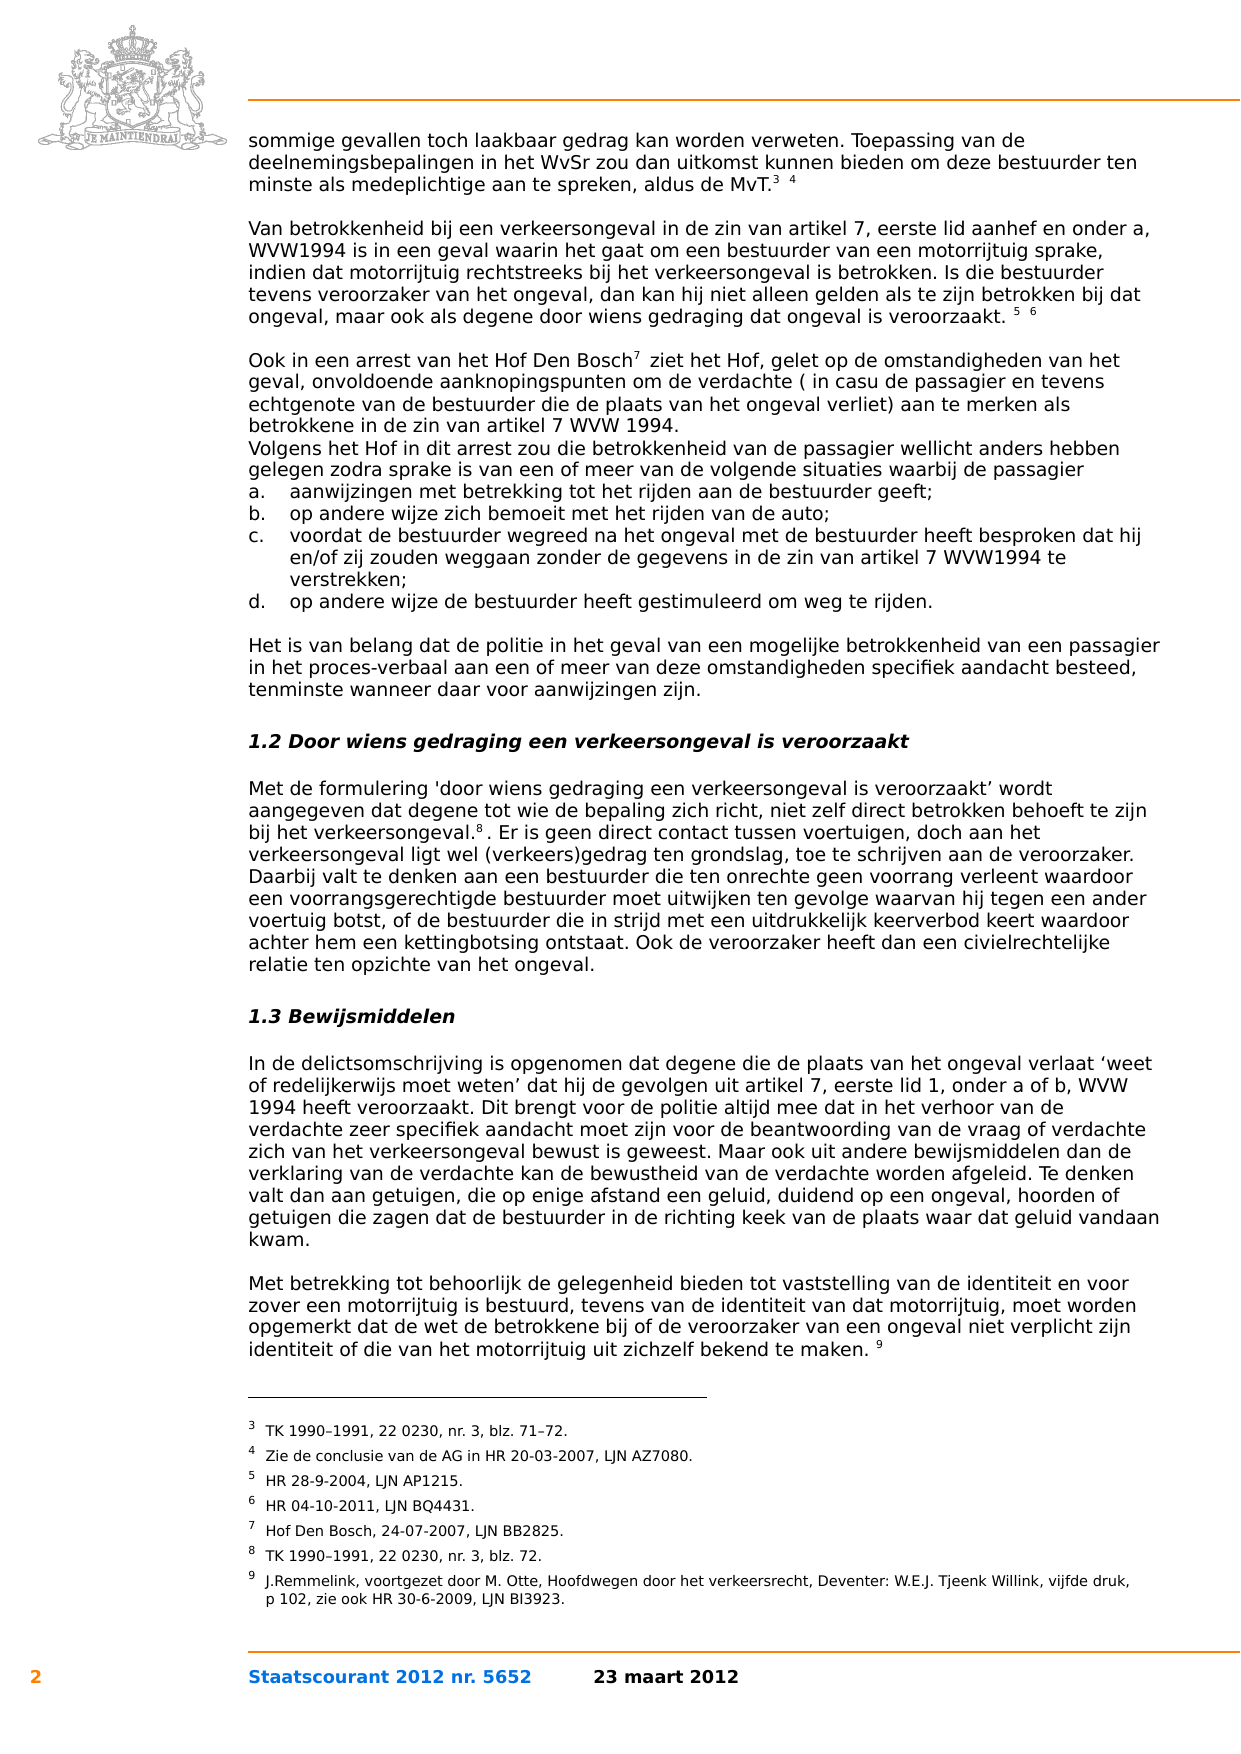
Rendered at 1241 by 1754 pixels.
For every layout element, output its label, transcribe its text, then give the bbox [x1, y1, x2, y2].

text Van betrokkenheid bij een verkeersongeval in de zin van artikel 7, eerste lid aanhef en onder a, WVW1994 is in een geval waarin het gaat om een bestuurder van een motorrijtuig sprake, indien dat motorrijtuig rechtstreeks bij het verkeersongeval is betrokken. Is die bestuurder tevens veroorzaker van het ongeval, dan kan hij niet alleen gelden als te zijn betrokken bij dat ongeval, maar ook als degene door wiens gedraging dat ongeval is veroorzaakt. [248, 218, 1163, 328]
text In de delictsomschrijving is opgenomen dat degene die de plaats van het ongeval verlaat ‘weet of redelijkerwijs moet weten’ dat hij de gevolgen uit artikel 7, eerste lid 1, onder a of b, WVW 1994 heeft veroorzaakt. Dit brengt voor de politie altijd mee dat in het verhoor van de verdachte zeer specifiek aandacht moet zijn voor de beantwoording van de vraag of verdachte zich van het verkeersongeval bewust is geweest. Maar ook uit andere bewijsmiddelen dan de verklaring van de verdachte kan de bewustheid van de verdachte worden afgeleid. Te denken valt dan aan getuigen, die op enige afstand een geluid, duidend op een ongeval, hoorden of getuigen die zagen dat de bestuurder in de richting keek van de plaats waar dat geluid vandaan kwam. [248, 1053, 1163, 1251]
text d. op andere wijze de bestuurder heeft gestimuleerd om weg te rijden. [248, 591, 1163, 613]
text c. voordat de bestuurder wegreed na het ongeval met de bestuurder heeft besproken dat hij en/of zij zouden weggaan zonder de gegevens in de zin van artikel 7 WVW1994 te verstrekken; [248, 525, 1163, 591]
subtitle 1.2 Door wiens gedraging een verkeersongeval is veroorzaakt [248, 731, 1163, 753]
text Het is van belang dat de politie in het geval van een mogelijke betrokkenheid van een passagier in het proces-verbaal aan een of meer van deze omstandigheden specifiek aandacht besteed, tenminste wanneer daar voor aanwijzingen zijn. [248, 635, 1163, 701]
text HR 04-10-2011, LJN BQ4431. [248, 1494, 1163, 1516]
text Zie de conclusie van de AG in HR 20-03-2007, LJN AZ7080. [248, 1444, 1163, 1466]
text TK 1990–1991, 22 0230, nr. 3, blz. 72. [248, 1544, 1163, 1566]
text J.Remmelink, voortgezet door M. Otte, Hoofdwegen door het verkeersrecht, Deventer: W.E.J. Tjeenk Willink, vijfde druk, p 102, zie ook HR 30-6-2009, LJN BI3923. [248, 1569, 1163, 1608]
text a. aanwijzingen met betrekking tot het rijden aan de bestuurder geeft; [248, 481, 1163, 503]
text sommige gevallen toch laakbaar gedrag kan worden verweten. Toepassing van de deelnemingsbepalingen in het WvSr zou dan uitkomst kunnen bieden om deze bestuurder ten minste als medeplichtige aan te spreken, aldus de MvT. [248, 130, 1163, 196]
text Ook in een arrest van het Hof Den Bosch ziet het Hof, gelet op de omstandigheden van het geval, onvoldoende aanknopingspunten om de verdachte ( in casu de passagier en tevens echtgenote van de bestuurder die de plaats van het ongeval verliet) aan te merken als betrokkene in de zin van artikel 7 WVW 1994. [248, 349, 1163, 437]
text Met de formulering 'door wiens gedraging een verkeersongeval is veroorzaakt’ wordt aangegeven dat degene tot wie de bepaling zich richt, niet zelf direct betrokken behoeft te zijn bij het verkeersongeval.. Er is geen direct contact tussen voertuigen, doch aan het verkeersongeval ligt wel (verkeers)gedrag ten grondslag, toe te schrijven aan de veroorzaker. Daarbij valt te denken aan een bestuurder die ten onrechte geen voorrang verleent waardoor een voorrangsgerechtigde bestuurder moet uitwijken ten gevolge waarvan hij tegen een ander voertuig botst, of de bestuurder die in strijd met een uitdrukkelijk keerverbod keert waardoor achter hem een kettingbotsing ontstaat. Ook de veroorzaker heeft dan een civielrechtelijke relatie ten opzichte van het ongeval. [248, 778, 1163, 976]
text Volgens het Hof in dit arrest zou die betrokkenheid van de passagier wellicht anders hebben gelegen zodra sprake is van een of meer van de volgende situaties waarbij de passagier [248, 437, 1163, 481]
picture [38, 25, 227, 150]
text HR 28-9-2004, LJN AP1215. [248, 1469, 1163, 1491]
subtitle 1.3 Bewijsmiddelen [248, 1006, 1163, 1028]
text Met betrekking tot behoorlijk de gelegenheid bieden tot vaststelling van de identiteit en voor zover een motorrijtuig is bestuurd, tevens van de identiteit van dat motorrijtuig, moet worden opgemerkt dat de wet de betrokkene bij of de veroorzaker van een ongeval niet verplicht zijn identiteit of die van het motorrijtuig uit zichzelf bekend te maken. [248, 1272, 1163, 1360]
text TK 1990–1991, 22 0230, nr. 3, blz. 71–72. [248, 1419, 1163, 1441]
text Hof Den Bosch, 24-07-2007, LJN BB2825. [248, 1519, 1163, 1541]
text b. op andere wijze zich bemoeit met het rijden van de auto; [248, 503, 1163, 525]
